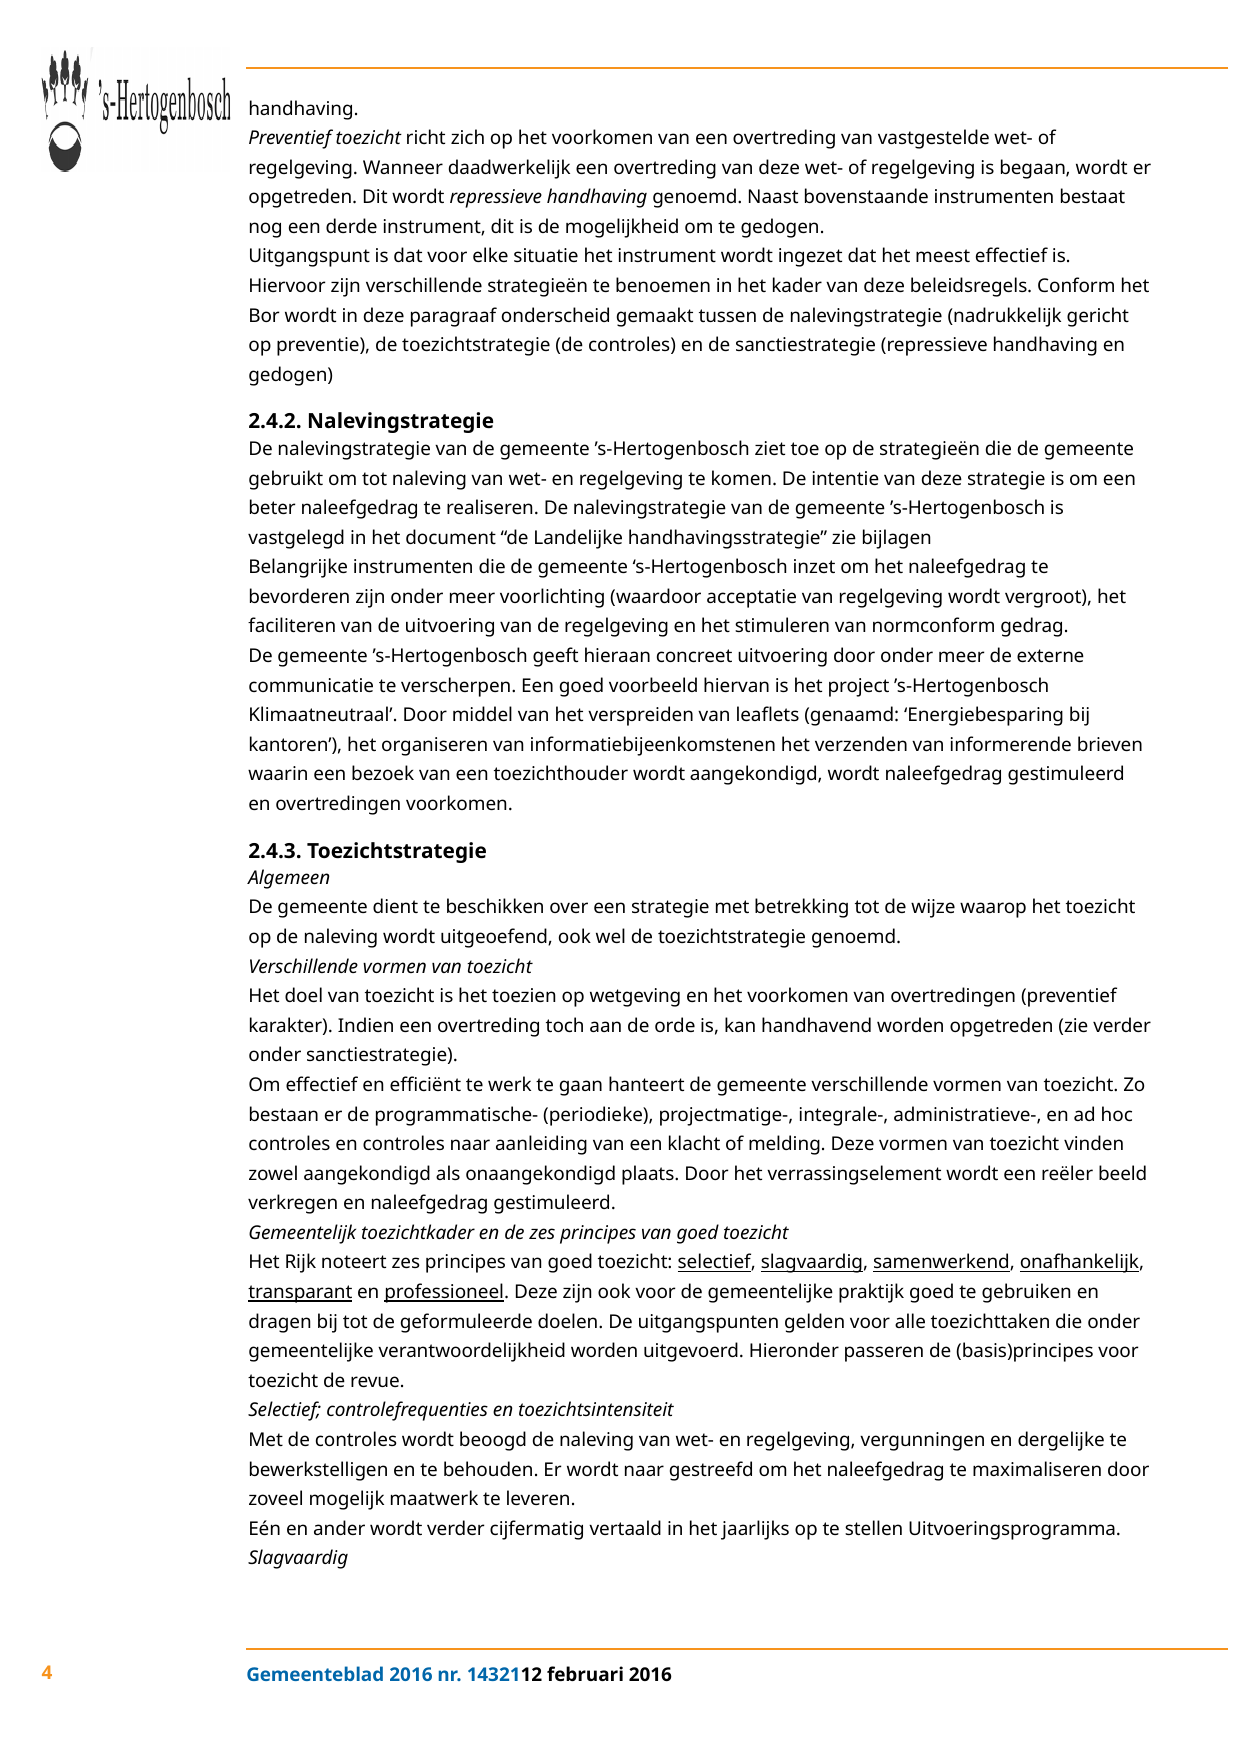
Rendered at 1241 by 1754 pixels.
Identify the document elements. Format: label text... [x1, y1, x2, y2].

text Eén en ander wordt verder cijfermatig vertaald in het jaarlijks op te stellen Uitvoeringsprogramma. [248, 1515, 1152, 1541]
text Slagvaardig [248, 1544, 1152, 1570]
text Het Rijk noteert zes principes van goed toezicht: selectief, slagvaardig, samenwerkend, onafhankelijk, transparant en professioneel. Deze zijn ook voor de gemeentelijke praktijk goed te gebruiken en dragen bij tot de geformuleerde doelen. De uitgangspunten gelden voor alle toezichttaken die onder gemeentelijke verantwoordelijkheid worden uitgevoerd. Hieronder passeren de (basis)principes voor toezicht de revue. [248, 1249, 1152, 1393]
text Preventief toezicht richt zich op het voorkomen van een overtreding van vastgestelde wet- of regelgeving. Wanneer daadwerkelijk een overtreding van deze wet- of regelgeving is begaan, wordt er opgetreden. Dit wordt repressieve handhaving genoemd. Naast bovenstaande instrumenten bestaat nog een derde instrument, dit is de mogelijkheid om te gedogen. [248, 124, 1152, 239]
text De gemeente ’s-Hertogenbosch geeft hieraan concreet uitvoering door onder meer de externe communicatie te verscherpen. Een goed voorbeeld hiervan is het project ’s-Hertogenbosch Klimaatneutraal’. Door middel van het verspreiden van leaflets (genaamd: ‘Energiebesparing bij kantoren’), het organiseren van informatiebijeenkomstenen het verzenden van informerende brieven waarin een bezoek van een toezichthouder wordt aangekondigd, wordt naleefgedrag gestimuleerd en overtredingen voorkomen. [248, 642, 1152, 816]
text 2.4.2. Nalevingstrategie [248, 407, 1152, 435]
text Selectief; controlefrequenties en toezichtsintensiteit [248, 1397, 1152, 1422]
picture [41, 47, 231, 172]
text Belangrijke instrumenten die de gemeente ‘s-Hertogenbosch inzet om het naleefgedrag te bevorderen zijn onder meer voorlichting (waardoor acceptatie van regelgeving wordt vergroot), het faciliteren van de uitvoering van de regelgeving en het stimuleren van normconform gedrag. [248, 553, 1152, 638]
text Om effectief en efficiënt te werk te gaan hanteert de gemeente verschillende vormen van toezicht. Zo bestaan er de programmatische- (periodieke), projectmatige-, integrale-, administratieve-, en ad hoc controles en controles naar aanleiding van een klacht of melding. Deze vormen van toezicht vinden zowel aangekondigd als onaangekondigd plaats. Door het verrassingselement wordt een reëler beeld verkregen en naleefgedrag gestimuleerd. [248, 1071, 1152, 1215]
text handhaving. [248, 95, 1152, 121]
text De nalevingstrategie van de gemeente ’s-Hertogenbosch ziet toe op de strategieën die de gemeente gebruikt om tot naleving van wet- en regelgeving te komen. De intentie van deze strategie is om een beter naleefgedrag te realiseren. De nalevingstrategie van de gemeente ’s-Hertogenbosch is vastgelegd in het document “de Landelijke handhavingsstrategie” zie bijlagen [248, 435, 1152, 549]
text De gemeente dient te beschikken over een strategie met betrekking tot de wijze waarop het toezicht op de naleving wordt uitgeoefend, ook wel de toezichtstrategie genoemd. [248, 894, 1152, 949]
text Gemeentelijk toezichtkader en de zes principes van goed toezicht [248, 1219, 1152, 1245]
text Met de controles wordt beoogd de naleving van wet- en regelgeving, vergunningen en dergelijke te bewerkstelligen en te behouden. Er wordt naar gestreefd om het naleefgedrag te maximaliseren door zoveel mogelijk maatwerk te leveren. [248, 1426, 1152, 1511]
text 2.4.3. Toezichtstrategie [248, 836, 1152, 864]
text Uitgangspunt is dat voor elke situatie het instrument wordt ingezet dat het meest effectief is. Hiervoor zijn verschillende strategieën te benoemen in het kader van deze beleidsregels. Conform het Bor wordt in deze paragraaf onderscheid gemaakt tussen de nalevingstrategie (nadrukkelijk gericht op preventie), de toezichtstrategie (de controles) en de sanctiestrategie (repressieve handhaving en gedogen) [248, 243, 1152, 387]
text Verschillende vormen van toezicht [248, 953, 1152, 979]
text Algemeen [248, 864, 1152, 890]
text Het doel van toezicht is het toezien op wetgeving en het voorkomen van overtredingen (preventief karakter). Indien een overtreding toch aan de orde is, kan handhavend worden opgetreden (zie verder onder sanctiestrategie). [248, 982, 1152, 1067]
